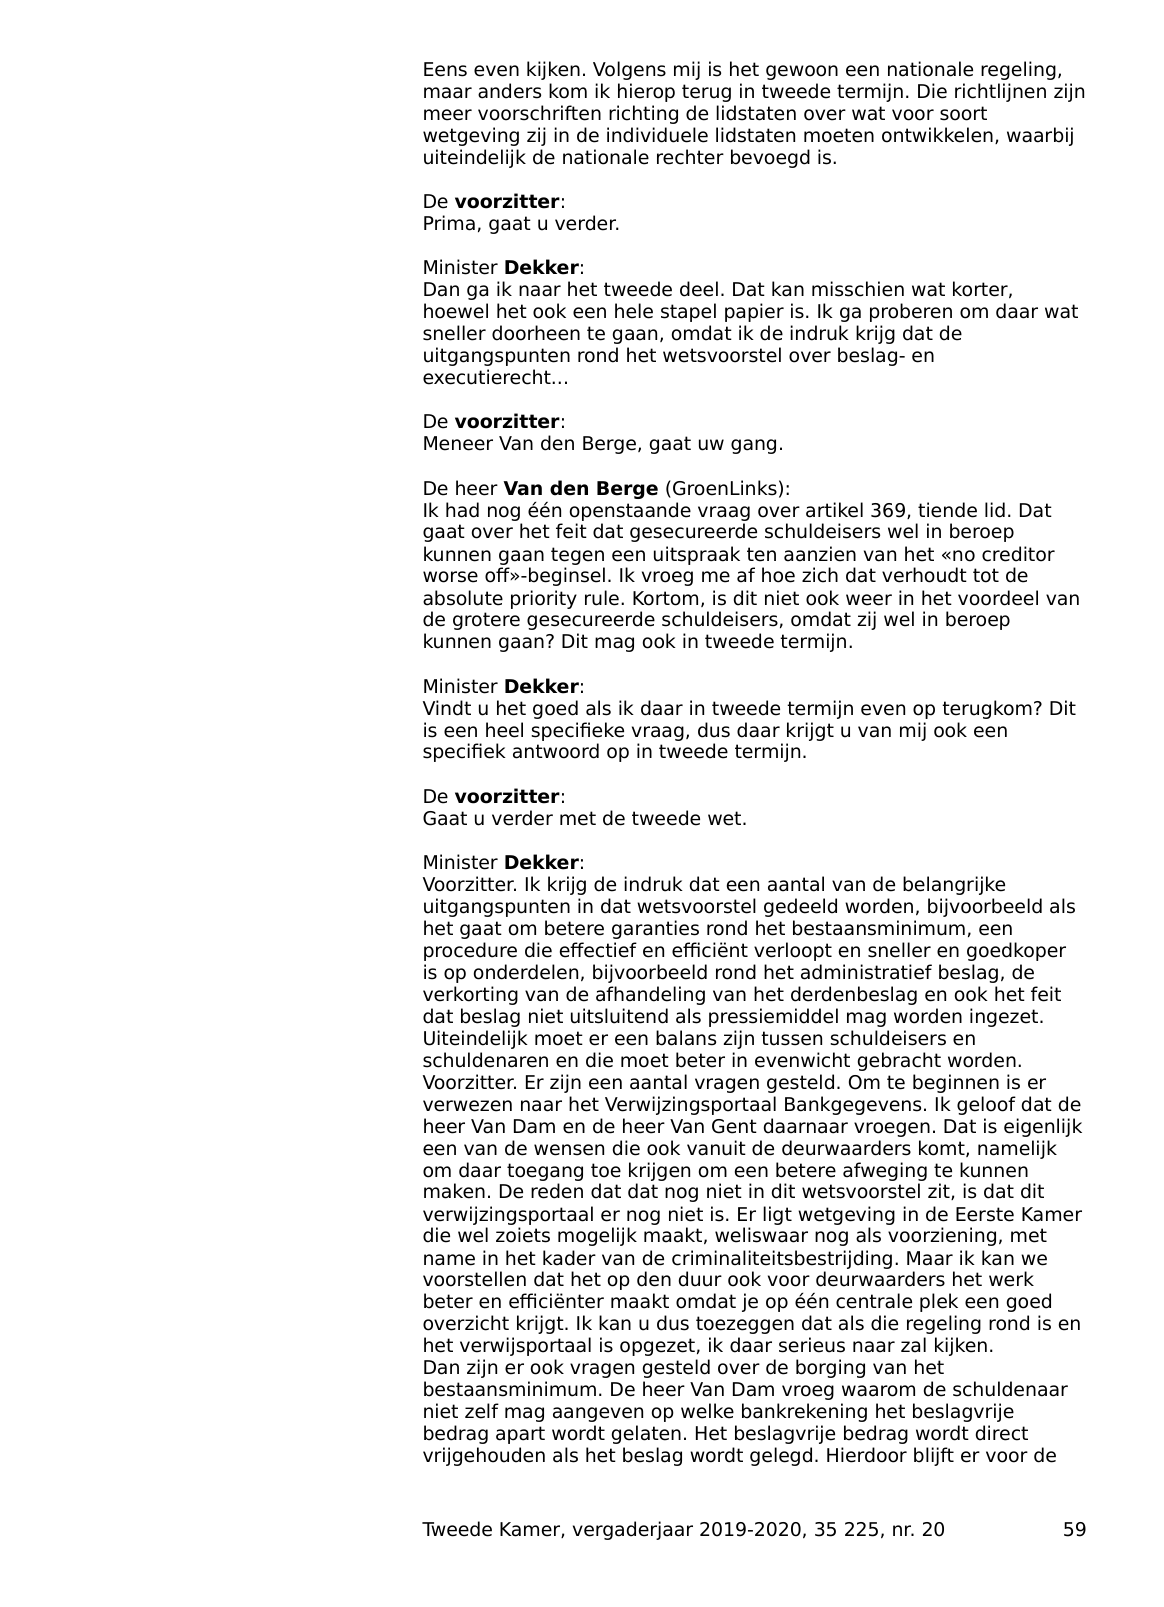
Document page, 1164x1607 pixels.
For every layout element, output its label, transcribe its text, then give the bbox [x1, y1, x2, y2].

text De voorzitter: [422, 786, 1087, 808]
text Dan zijn er ook vragen gesteld over de borging van het bestaansminimum. De heer Van Dam vroeg waarom de schuldenaar niet zelf mag aangeven op welke bankrekening het beslagvrije bedrag apart wordt gelaten. Het beslagvrije bedrag wordt direct vrijgehouden als het beslag wordt gelegd. Hierdoor blijft er voor de [422, 1357, 1087, 1467]
text De voorzitter: [422, 411, 1087, 433]
text Minister Dekker: [422, 676, 1087, 697]
text De voorzitter: [422, 191, 1087, 213]
text Voorzitter. Ik krijg de indruk dat een aantal van de belangrijke uitgangspunten in dat wetsvoorstel gedeeld worden, bijvoorbeeld als het gaat om betere garanties rond het bestaansminimum, een procedure die effectief en efficiënt verloopt en sneller en goedkoper is op onderdelen, bijvoorbeeld rond het administratief beslag, de verkorting van de afhandeling van het derdenbeslag en ook het feit dat beslag niet uitsluitend als pressiemiddel mag worden ingezet. Uiteindelijk moet er een balans zijn tussen schuldeisers en schuldenaren en die moet beter in evenwicht gebracht worden. [422, 874, 1087, 1072]
text Eens even kijken. Volgens mij is het gewoon een nationale regeling, maar anders kom ik hierop terug in tweede termijn. Die richtlijnen zijn meer voorschriften richting de lidstaten over wat voor soort wetgeving zij in de individuele lidstaten moeten ontwikkelen, waarbij uiteindelijk de nationale rechter bevoegd is. [422, 59, 1087, 169]
text Ik had nog één openstaande vraag over artikel 369, tiende lid. Dat gaat over het feit dat gesecureerde schuldeisers wel in beroep kunnen gaan tegen een uitspraak ten aanzien van het «no creditor worse off»-beginsel. Ik vroeg me af hoe zich dat verhoudt tot de absolute priority rule. Kortom, is dit niet ook weer in het voordeel van de grotere gesecureerde schuldeisers, omdat zij wel in beroep kunnen gaan? Dit mag ook in tweede termijn. [422, 499, 1087, 653]
text Dan ga ik naar het tweede deel. Dat kan misschien wat korter, hoewel het ook een hele stapel papier is. Ik ga proberen om daar wat sneller doorheen te gaan, omdat ik de indruk krijg dat de uitgangspunten rond het wetsvoorstel over beslag- en executierecht... [422, 279, 1087, 389]
text De heer Van den Berge (GroenLinks): [422, 477, 1087, 499]
text Vindt u het goed als ik daar in tweede termijn even op terugkom? Dit is een heel specifieke vraag, dus daar krijgt u van mij ook een specifiek antwoord op in tweede termijn. [422, 697, 1087, 763]
text Meneer Van den Berge, gaat uw gang. [422, 433, 1087, 455]
text Gaat u verder met de tweede wet. [422, 808, 1087, 829]
text Voorzitter. Er zijn een aantal vragen gesteld. Om te beginnen is er verwezen naar het Verwijzingsportaal Bankgegevens. Ik geloof dat de heer Van Dam en de heer Van Gent daarnaar vroegen. Dat is eigenlijk een van de wensen die ook vanuit de deurwaarders komt, namelijk om daar toegang toe krijgen om een betere afweging te kunnen maken. De reden dat dat nog niet in dit wetsvoorstel zit, is dat dit verwijzingsportaal er nog niet is. Er ligt wetgeving in de Eerste Kamer die wel zoiets mogelijk maakt, weliswaar nog als voorziening, met name in het kader van de criminaliteitsbestrijding. Maar ik kan we voorstellen dat het op den duur ook voor deurwaarders het werk beter en efficiënter maakt omdat je op één centrale plek een goed overzicht krijgt. Ik kan u dus toezeggen dat als die regeling rond is en het verwijsportaal is opgezet, ik daar serieus naar zal kijken. [422, 1072, 1087, 1357]
text Prima, gaat u verder. [422, 213, 1087, 235]
text Minister Dekker: [422, 852, 1087, 874]
text Minister Dekker: [422, 257, 1087, 279]
